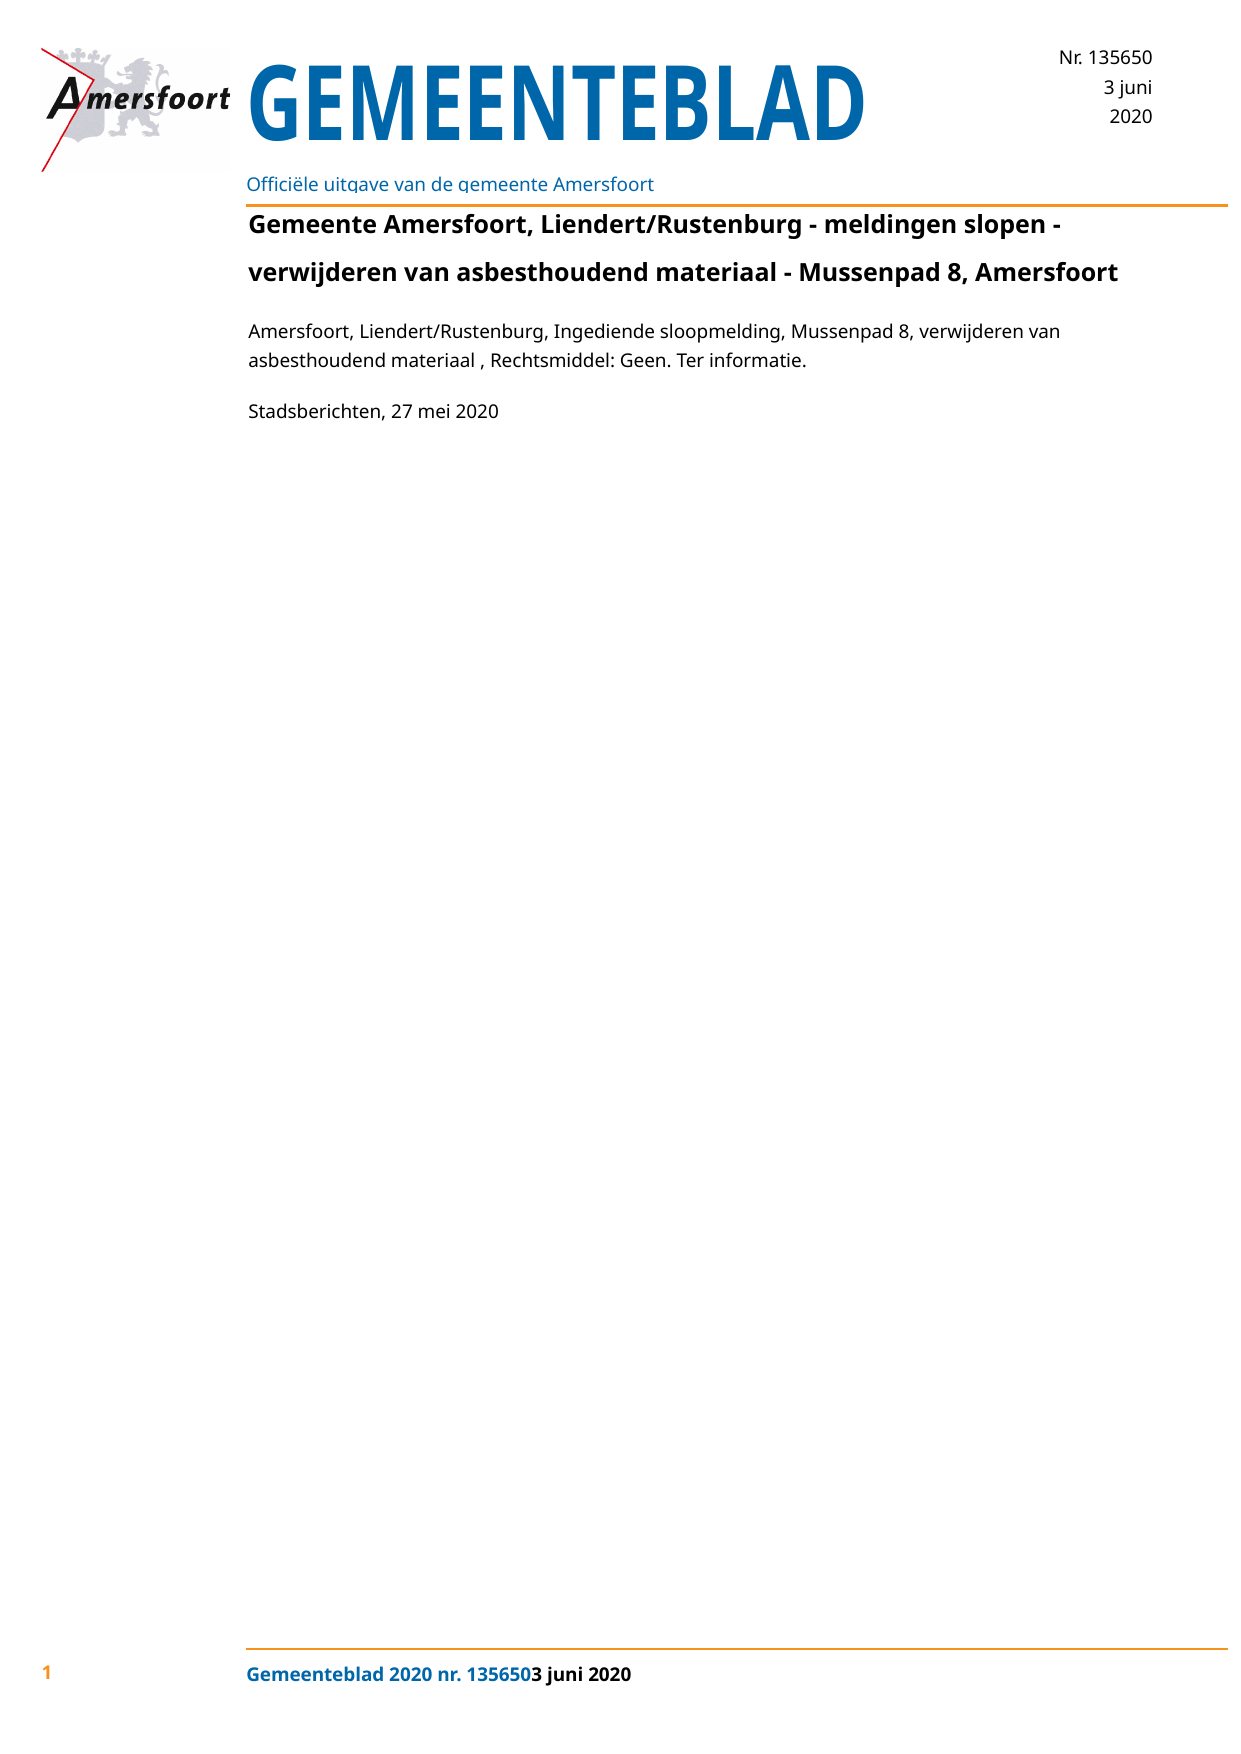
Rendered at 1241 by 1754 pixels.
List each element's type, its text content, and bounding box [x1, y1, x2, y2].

text Stadsberichten, 27 mei 2020 [248, 398, 1152, 424]
picture [41, 47, 231, 172]
text Gemeente Amersfoort, Liendert/Rustenburg - meldingen slopen - verwijderen van asbesthoudend materiaal - Mussenpad 8, Amersfoort [248, 207, 1152, 288]
text Amersfoort, Liendert/Rustenburg, Ingediende sloopmelding, Mussenpad 8, verwijderen van asbesthoudend materiaal , Rechtsmiddel: Geen. Ter informatie. [248, 318, 1152, 373]
